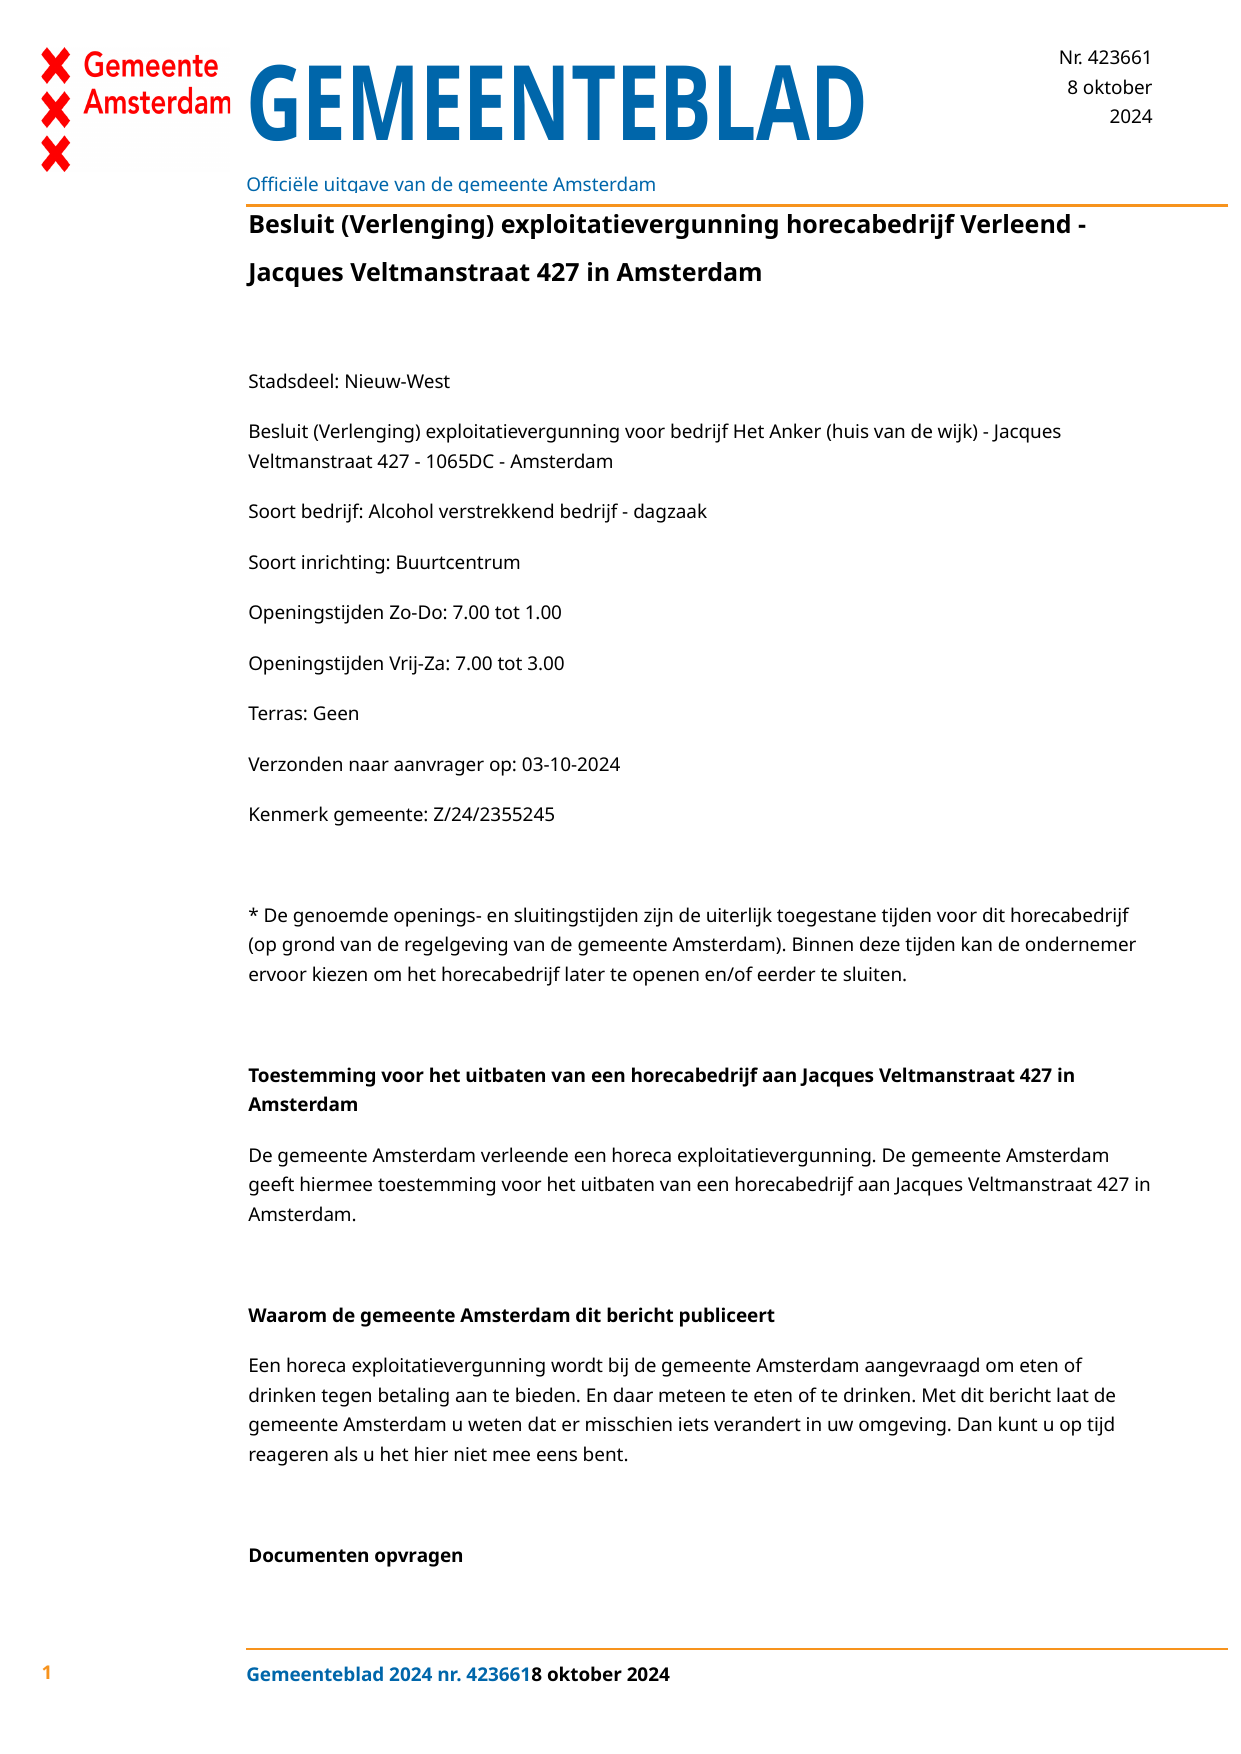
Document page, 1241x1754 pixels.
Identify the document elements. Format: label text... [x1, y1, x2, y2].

text Stadsdeel: Nieuw-West [248, 368, 1152, 394]
text Waarom de gemeente Amsterdam dit bericht publiceert [248, 1302, 1152, 1328]
picture [41, 47, 231, 172]
text Soort inrichting: Buurtcentrum [248, 549, 1152, 575]
text Openingstijden Zo-Do: 7.00 tot 1.00 [248, 599, 1152, 625]
text Verzonden naar aanvrager op: 03-10-2024 [248, 751, 1152, 777]
text Toestemming voor het uitbaten van een horecabedrijf aan Jacques Veltmanstraat 427 in Amsterdam [248, 1062, 1152, 1117]
text * De genoemde openings- en sluitingstijden zijn de uiterlijk toegestane tijden voor dit horecabedrijf (op grond van de regelgeving van de gemeente Amsterdam). Binnen deze tijden kan de ondernemer ervoor kiezen om het horecabedrijf later te openen en/of eerder te sluiten. [248, 902, 1152, 987]
text Kenmerk gemeente: Z/24/2355245 [248, 801, 1152, 827]
text Besluit (Verlenging) exploitatievergunning voor bedrijf Het Anker (huis van de wijk) - Jacques Veltmanstraat 427 - 1065DC - Amsterdam [248, 419, 1152, 474]
text Een horeca exploitatievergunning wordt bij de gemeente Amsterdam aangevraagd om eten of drinken tegen betaling aan te bieden. En daar meteen te eten of te drinken. Met dit bericht laat de gemeente Amsterdam u weten dat er misschien iets verandert in uw omgeving. Dan kunt u op tijd reageren als u het hier niet mee eens bent. [248, 1352, 1152, 1467]
text Documenten opvragen [248, 1542, 1152, 1568]
text Soort bedrijf: Alcohol verstrekkend bedrijf - dagzaak [248, 499, 1152, 524]
text De gemeente Amsterdam verleende een horeca exploitatievergunning. De gemeente Amsterdam geeft hiermee toestemming voor het uitbaten van een horecabedrijf aan Jacques Veltmanstraat 427 in Amsterdam. [248, 1142, 1152, 1227]
text Besluit (Verlenging) exploitatievergunning horecabedrijf Verleend - Jacques Veltmanstraat 427 in Amsterdam [248, 207, 1152, 288]
text Terras: Geen [248, 700, 1152, 726]
text Openingstijden Vrij-Za: 7.00 tot 3.00 [248, 650, 1152, 676]
